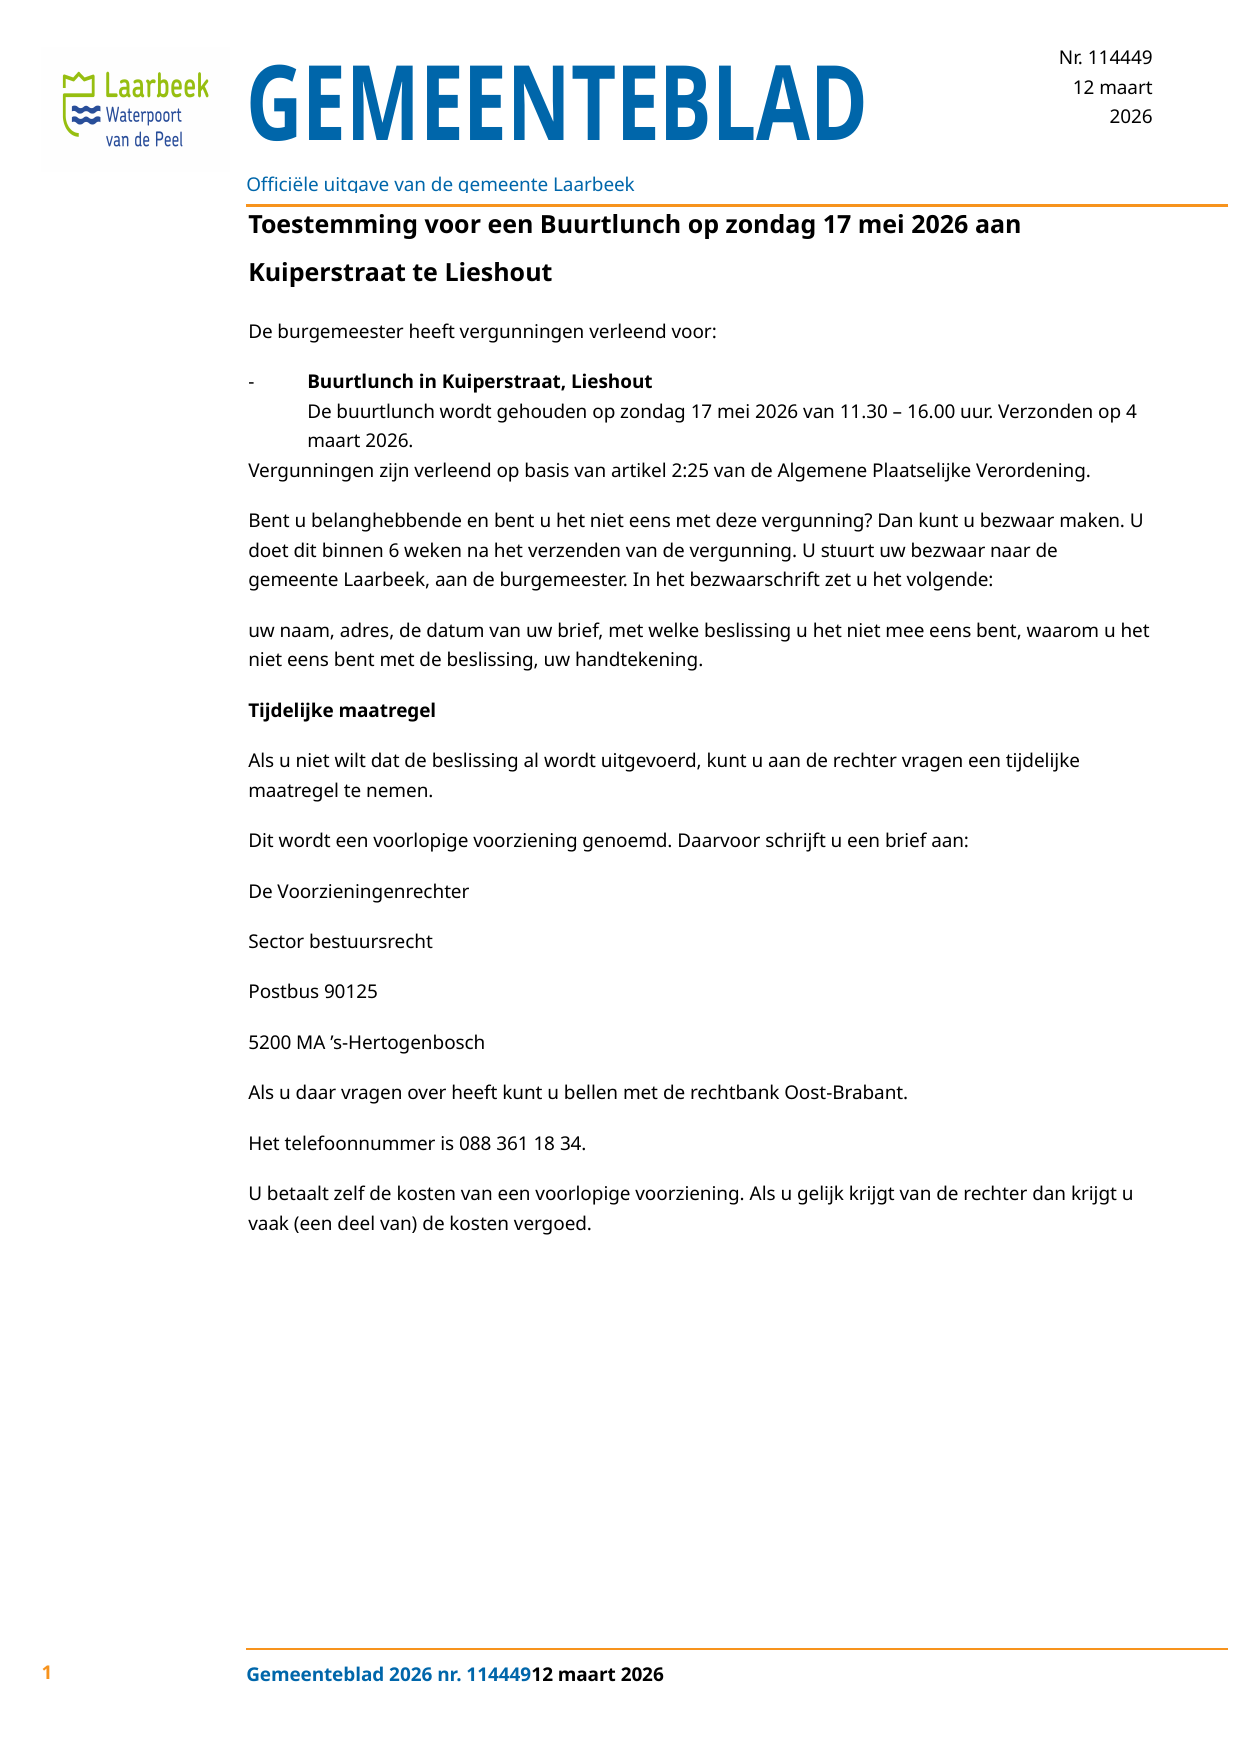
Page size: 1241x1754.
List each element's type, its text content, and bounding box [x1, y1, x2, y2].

text Als u daar vragen over heeft kunt u bellen met de rechtbank Oost-Brabant. [248, 1079, 1152, 1105]
text Als u niet wilt dat de beslissing al wordt uitgevoerd, kunt u aan de rechter vragen een tijdelijke maatregel te nemen. [248, 747, 1152, 803]
text De Voorzieningenrechter [248, 878, 1152, 904]
text Postbus 90125 [248, 979, 1152, 1004]
text De burgemeester heeft vergunningen verleend voor: [248, 318, 1152, 344]
text Sector bestuursrecht [248, 928, 1152, 954]
text uw naam, adres, de datum van uw brief, met welke beslissing u het niet mee eens bent, waarom u het niet eens bent met de beslissing, uw handtekening. [248, 617, 1152, 672]
text Vergunningen zijn verleend op basis van artikel 2:25 van de Algemene Plaatselijke Verordening. [248, 457, 1152, 483]
text U betaalt zelf de kosten van een voorlopige voorziening. Als u gelijk krijgt van de rechter dan krijgt u vaak (een deel van) de kosten vergoed. [248, 1180, 1152, 1236]
list De buurtlunch wordt gehouden op zondag 17 mei 2026 van 11.30 – 16.00 uur. Verzonden op 4 maart 2026. [248, 398, 1152, 453]
text Dit wordt een voorlopige voorziening genoemd. Daarvoor schrijft u een brief aan: [248, 827, 1152, 853]
text Tijdelijke maatregel [248, 697, 1152, 723]
text Bent u belanghebbende en bent u het niet eens met deze vergunning? Dan kunt u bezwaar maken. U doet dit binnen 6 weken na het verzenden van de vergunning. U stuurt uw bezwaar naar de gemeente Laarbeek, aan de burgemeester. In het bezwaarschrift zet u het volgende: [248, 507, 1152, 592]
picture [41, 47, 231, 172]
text Toestemming voor een Buurtlunch op zondag 17 mei 2026 aan Kuiperstraat te Lieshout [248, 207, 1152, 288]
list Buurtlunch in Kuiperstraat, Lieshout [248, 368, 1152, 394]
text 5200 MA ’s-Hertogenbosch [248, 1029, 1152, 1055]
text Het telefoonnummer is 088 361 18 34. [248, 1130, 1152, 1156]
